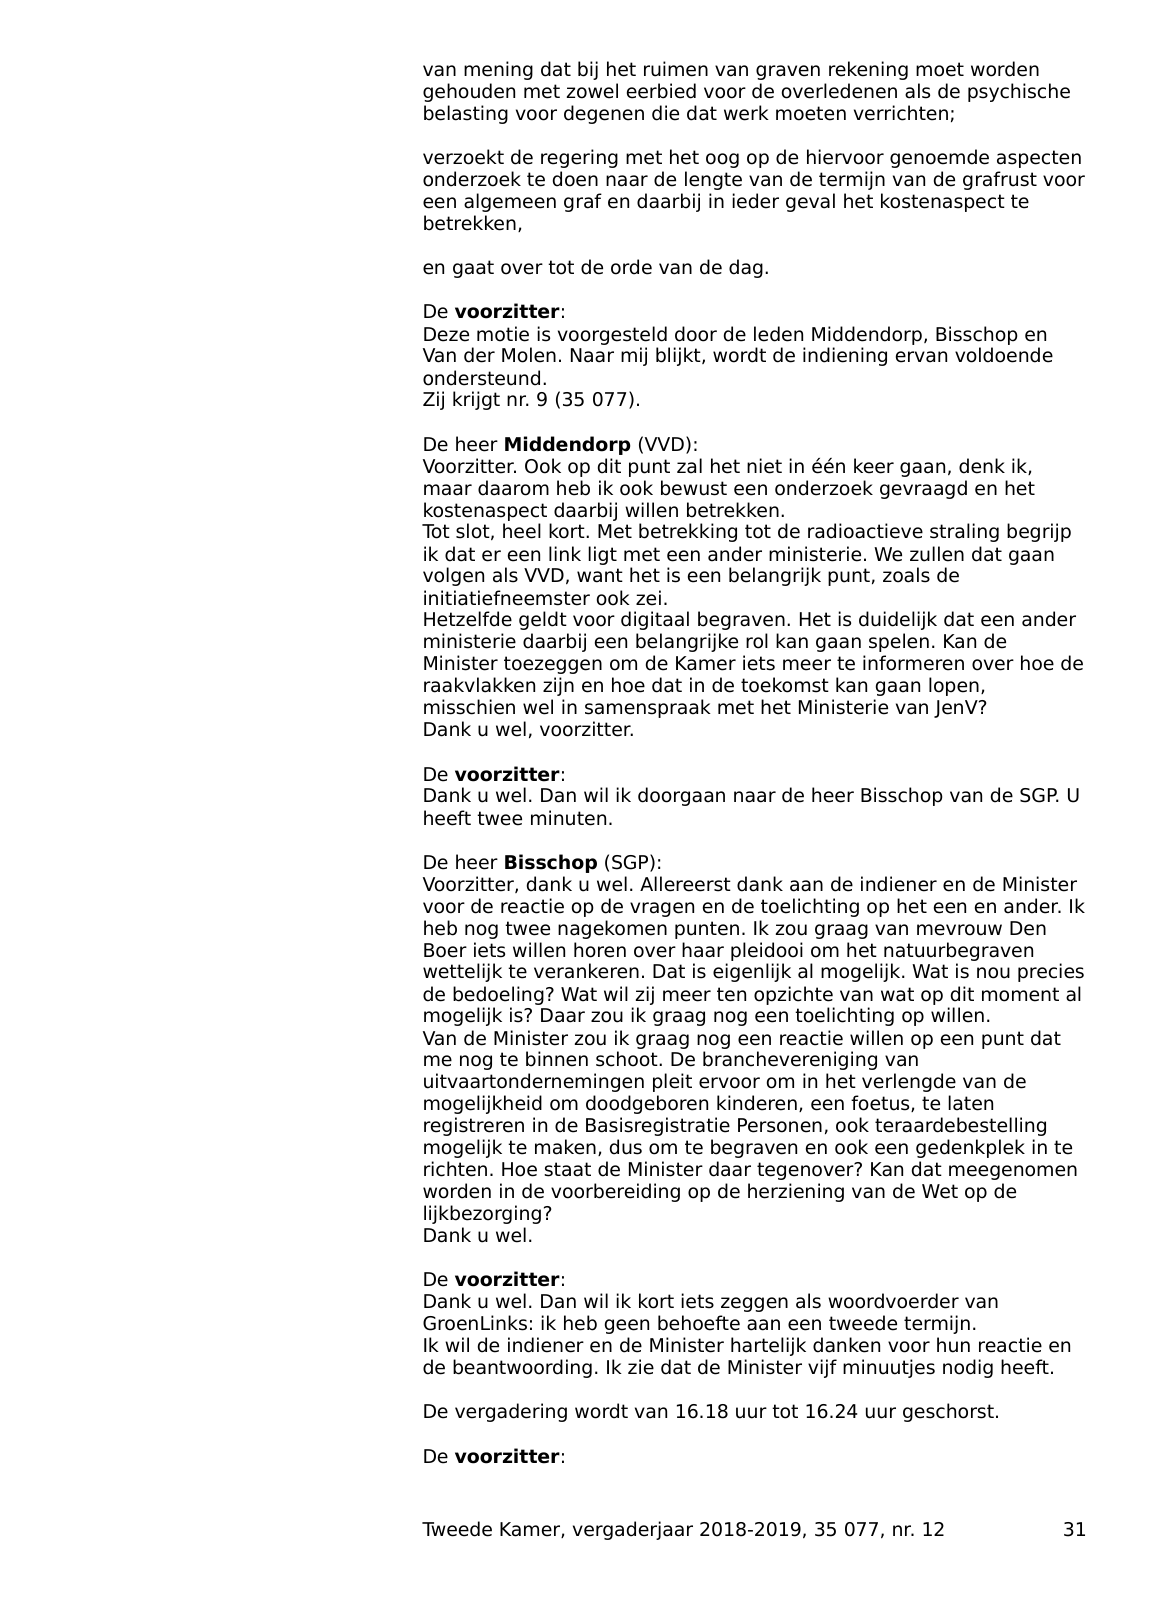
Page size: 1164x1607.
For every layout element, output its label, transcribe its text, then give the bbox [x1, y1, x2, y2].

text Dank u wel. Dan wil ik doorgaan naar de heer Bisschop van de SGP. U heeft twee minuten. [422, 785, 1087, 829]
text De heer Middendorp (VVD): [422, 433, 1087, 456]
text De voorzitter: [422, 1446, 1087, 1468]
text Dank u wel. Dan wil ik kort iets zeggen als woordvoerder van GroenLinks: ik heb geen behoefte aan een tweede termijn. [422, 1291, 1087, 1335]
text De heer Bisschop (SGP): [422, 852, 1087, 873]
text Ik wil de indiener en de Minister hartelijk danken voor hun reactie en de beantwoording. Ik zie dat de Minister vijf minuutjes nodig heeft. [422, 1335, 1087, 1379]
text De voorzitter: [422, 301, 1087, 323]
text Deze motie is voorgesteld door de leden Middendorp, Bisschop en Van der Molen. Naar mij blijkt, wordt de indiening ervan voldoende ondersteund. [422, 323, 1087, 389]
text Dank u wel. [422, 1225, 1087, 1247]
text Voorzitter, dank u wel. Allereerst dank aan de indiener en de Minister voor de reactie op de vragen en de toelichting op het een en ander. Ik heb nog twee nagekomen punten. Ik zou graag van mevrouw Den Boer iets willen horen over haar pleidooi om het natuurbegraven wettelijk te verankeren. Dat is eigenlijk al mogelijk. Wat is nou precies de bedoeling? Wat wil zij meer ten opzichte van wat op dit moment al mogelijk is? Daar zou ik graag nog een toelichting op willen. [422, 873, 1087, 1027]
text Hetzelfde geldt voor digitaal begraven. Het is duidelijk dat een ander ministerie daarbij een belangrijke rol kan gaan spelen. Kan de Minister toezeggen om de Kamer iets meer te informeren over hoe de raakvlakken zijn en hoe dat in de toekomst kan gaan lopen, misschien wel in samenspraak met het Ministerie van JenV? [422, 609, 1087, 719]
text De voorzitter: [422, 1269, 1087, 1291]
text Dank u wel, voorzitter. [422, 719, 1087, 741]
text van mening dat bij het ruimen van graven rekening moet worden gehouden met zowel eerbied voor de overledenen als de psychische belasting voor degenen die dat werk moeten verrichten; [422, 59, 1087, 125]
text De vergadering wordt van 16.18 uur tot 16.24 uur geschorst. [422, 1401, 1087, 1423]
text Voorzitter. Ook op dit punt zal het niet in één keer gaan, denk ik, maar daarom heb ik ook bewust een onderzoek gevraagd en het kostenaspect daarbij willen betrekken. [422, 456, 1087, 521]
text Tot slot, heel kort. Met betrekking tot de radioactieve straling begrijp ik dat er een link ligt met een ander ministerie. We zullen dat gaan volgen als VVD, want het is een belangrijk punt, zoals de initiatiefneemster ook zei. [422, 521, 1087, 609]
text verzoekt de regering met het oog op de hiervoor genoemde aspecten onderzoek te doen naar de lengte van de termijn van de grafrust voor een algemeen graf en daarbij in ieder geval het kostenaspect te betrekken, [422, 147, 1087, 235]
text en gaat over tot de orde van de dag. [422, 257, 1087, 279]
text Zij krijgt nr. 9 (35 077). [422, 389, 1087, 411]
text Van de Minister zou ik graag nog een reactie willen op een punt dat me nog te binnen schoot. De branchevereniging van uitvaartondernemingen pleit ervoor om in het verlengde van de mogelijkheid om doodgeboren kinderen, een foetus, te laten registreren in de Basisregistratie Personen, ook teraardebestelling mogelijk te maken, dus om te begraven en ook een gedenkplek in te richten. Hoe staat de Minister daar tegenover? Kan dat meegenomen worden in de voorbereiding op de herziening van de Wet op de lijkbezorging? [422, 1027, 1087, 1225]
text De voorzitter: [422, 763, 1087, 785]
